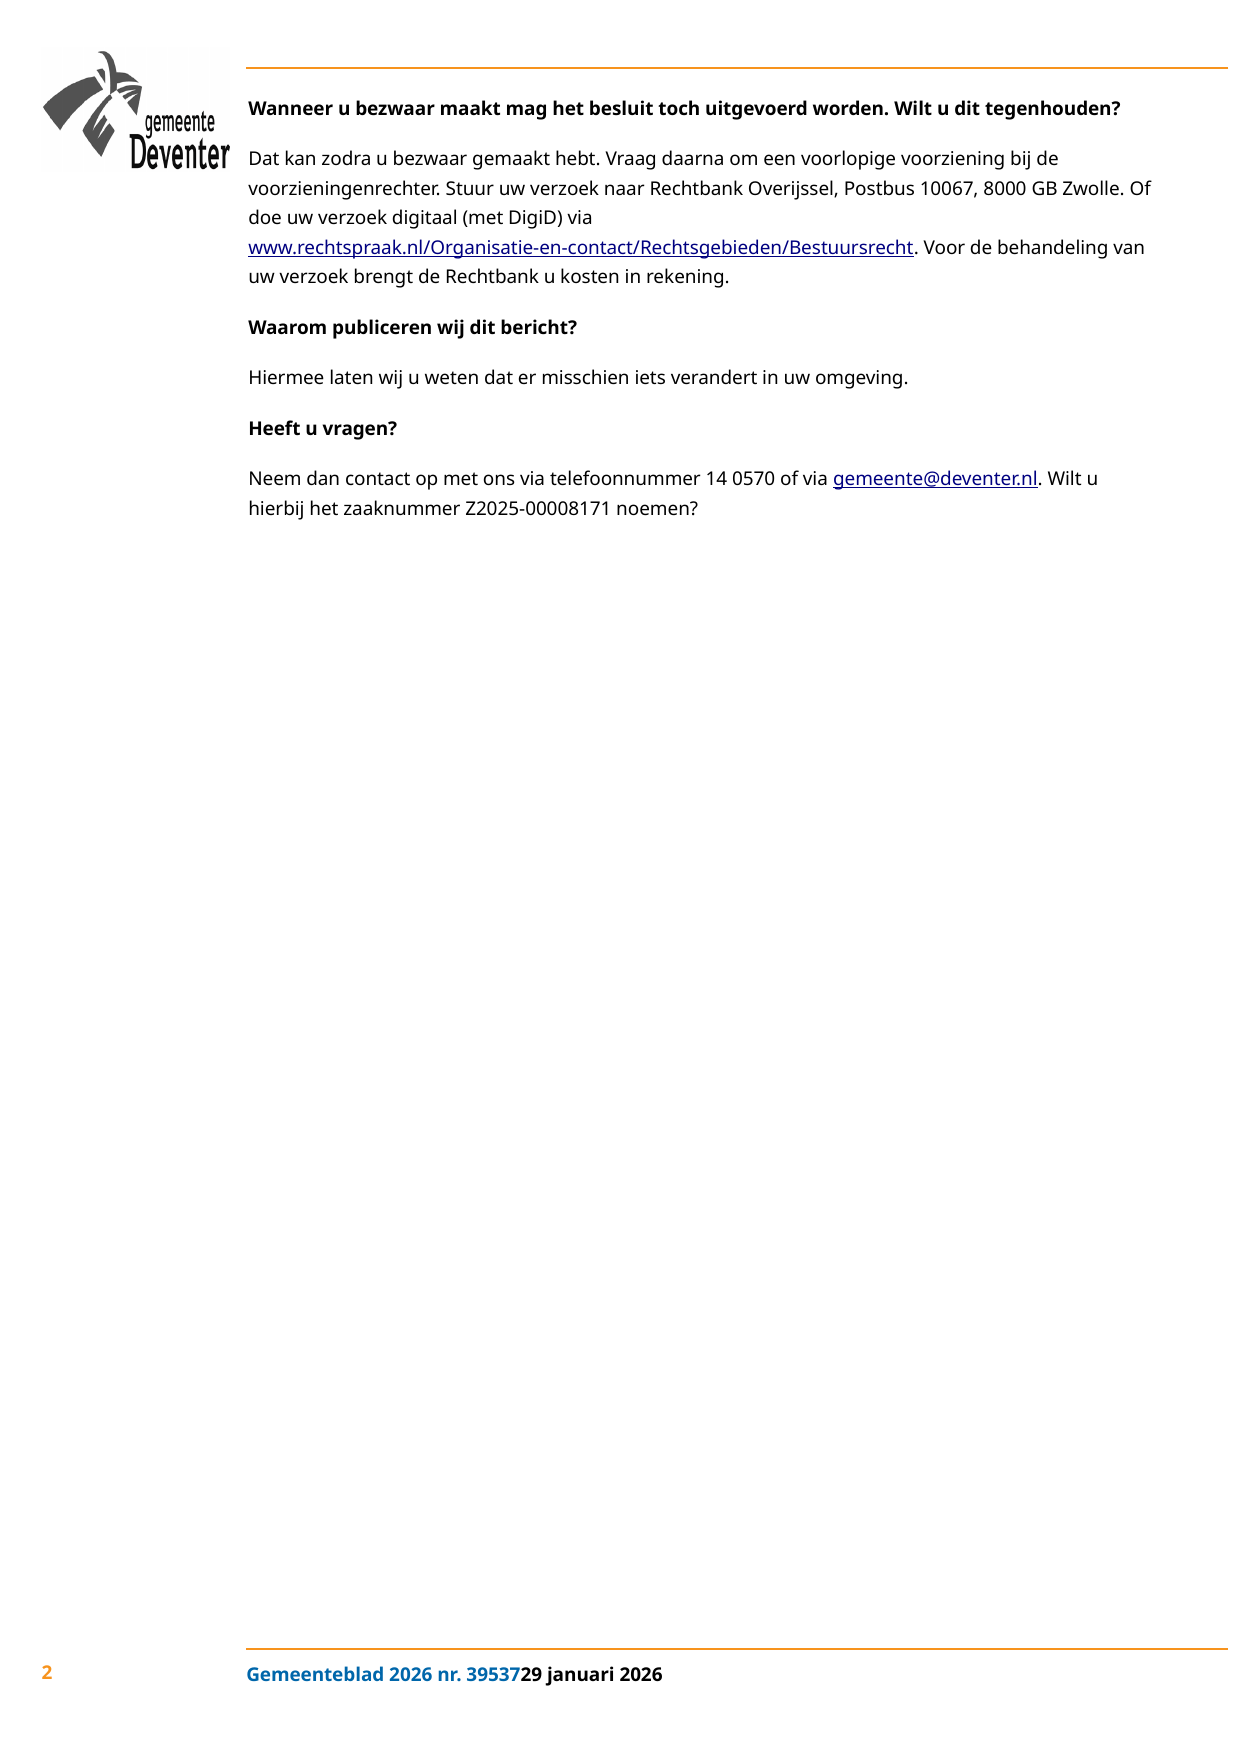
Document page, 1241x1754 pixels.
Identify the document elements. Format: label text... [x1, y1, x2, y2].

picture [41, 47, 231, 172]
text Wanneer u bezwaar maakt mag het besluit toch uitgevoerd worden. Wilt u dit tegenhouden? [248, 95, 1152, 121]
text Neem dan contact op met ons via telefoonnummer 14 0570 of via gemeente@deventer.nl. Wilt u hierbij het zaaknummer Z2025-00008171 noemen? [248, 465, 1152, 521]
text Hiermee laten wij u weten dat er misschien iets verandert in uw omgeving. [248, 364, 1152, 390]
text Heeft u vragen? [248, 415, 1152, 441]
text Dat kan zodra u bezwaar gemaakt hebt. Vraag daarna om een voorlopige voorziening bij de voorzieningenrechter. Stuur uw verzoek naar Rechtbank Overijssel, Postbus 10067, 8000 GB Zwolle. Of doe uw verzoek digitaal (met DigiD) via www.rechtspraak.nl/Organisatie-en-contact/Rechtsgebieden/Bestuursrecht. Voor de behandeling van uw verzoek brengt de Rechtbank u kosten in rekening. [248, 145, 1152, 289]
text Waarom publiceren wij dit bericht? [248, 314, 1152, 340]
